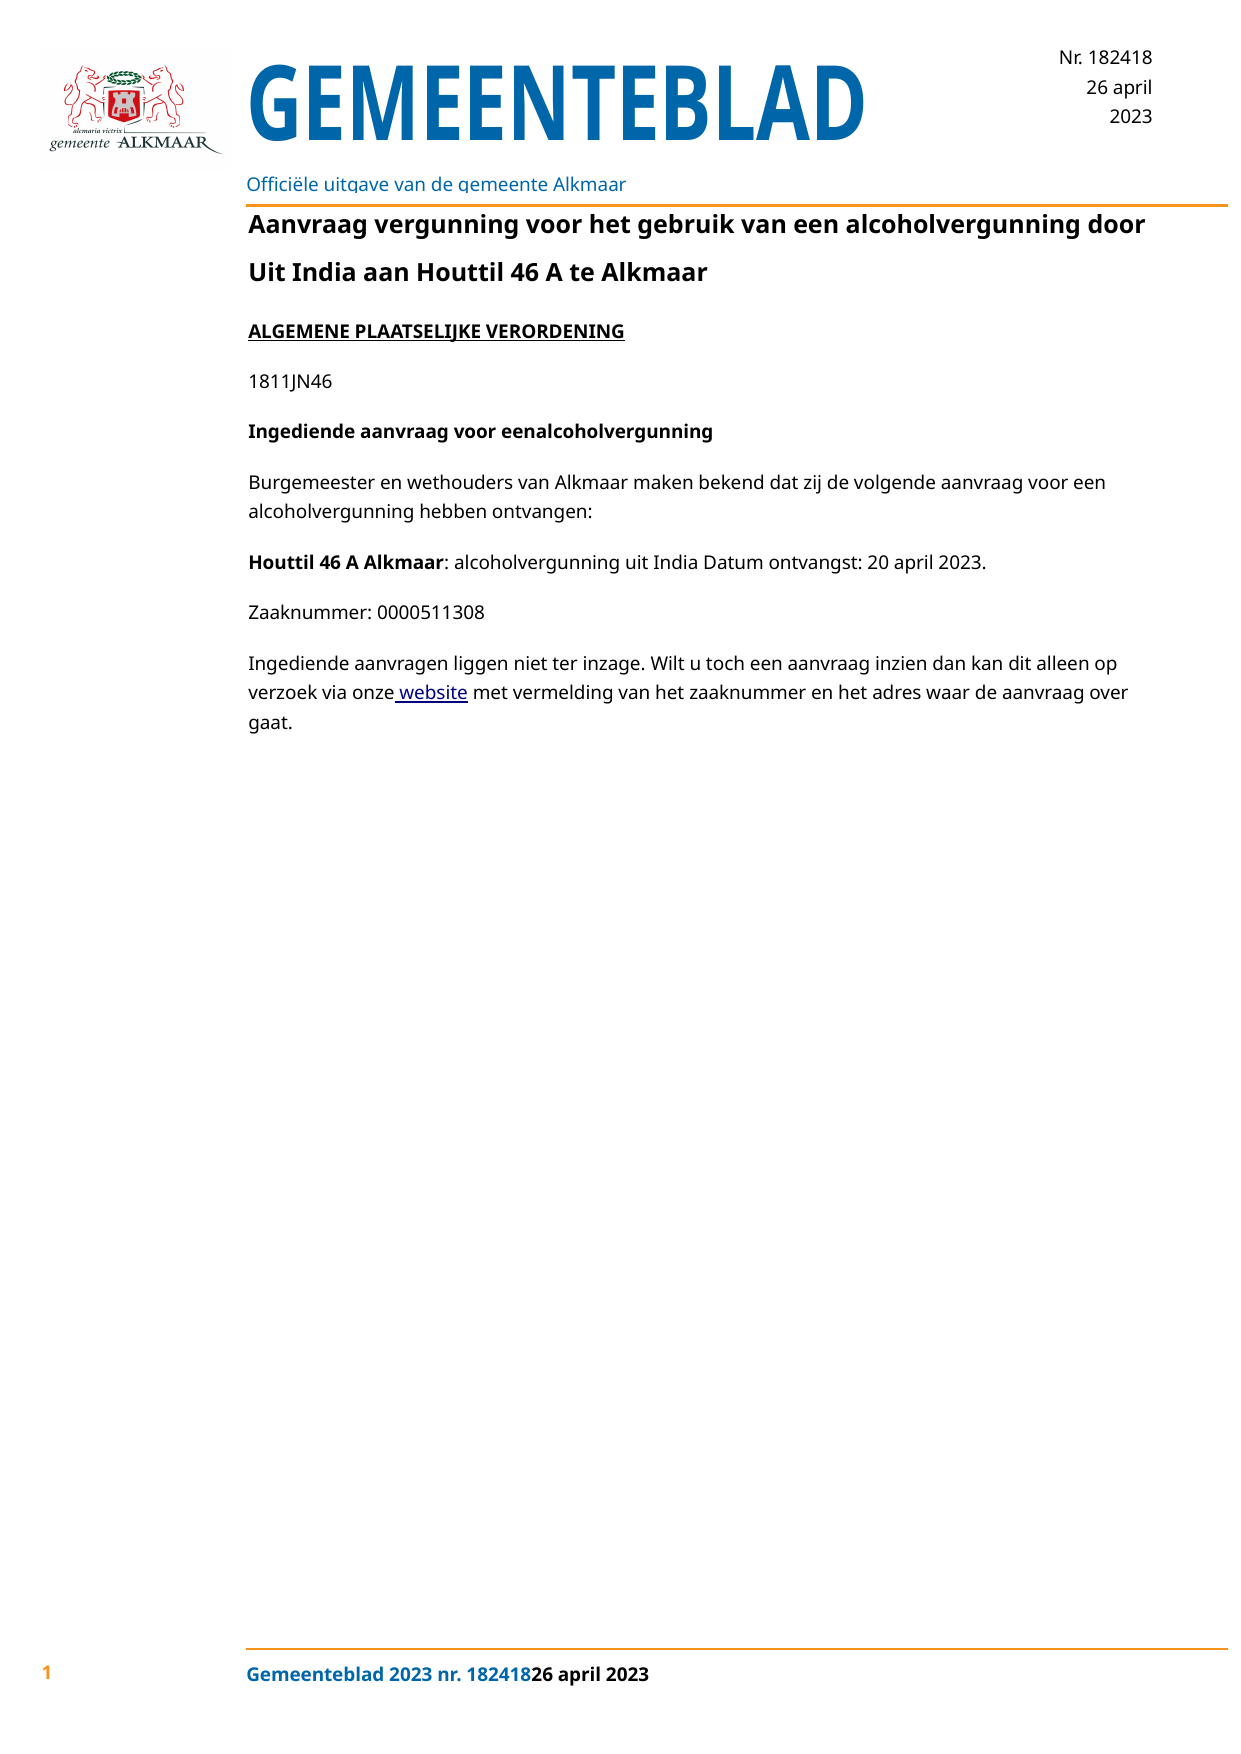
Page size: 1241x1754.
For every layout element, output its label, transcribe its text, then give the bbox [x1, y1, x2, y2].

text Zaaknummer: 0000511308 [248, 599, 1152, 625]
text Ingediende aanvraag voor eenalcoholvergunning [248, 419, 1152, 444]
text Houttil 46 A Alkmaar: alcoholvergunning uit India Datum ontvangst: 20 april 2023. [248, 549, 1152, 575]
text Aanvraag vergunning voor het gebruik van een alcoholvergunning door Uit India aan Houttil 46 A te Alkmaar [248, 207, 1152, 288]
text Burgemeester en wethouders van Alkmaar maken bekend dat zij de volgende aanvraag voor een alcoholvergunning hebben ontvangen: [248, 469, 1152, 524]
picture [41, 47, 231, 172]
text Ingediende aanvragen liggen niet ter inzage. Wilt u toch een aanvraag inzien dan kan dit alleen op verzoek via onze website met vermelding van het zaaknummer en het adres waar de aanvraag over gaat. [248, 650, 1152, 735]
text ALGEMENE PLAATSELIJKE VERORDENING [248, 318, 1152, 344]
text 1811JN46 [248, 368, 1152, 394]
